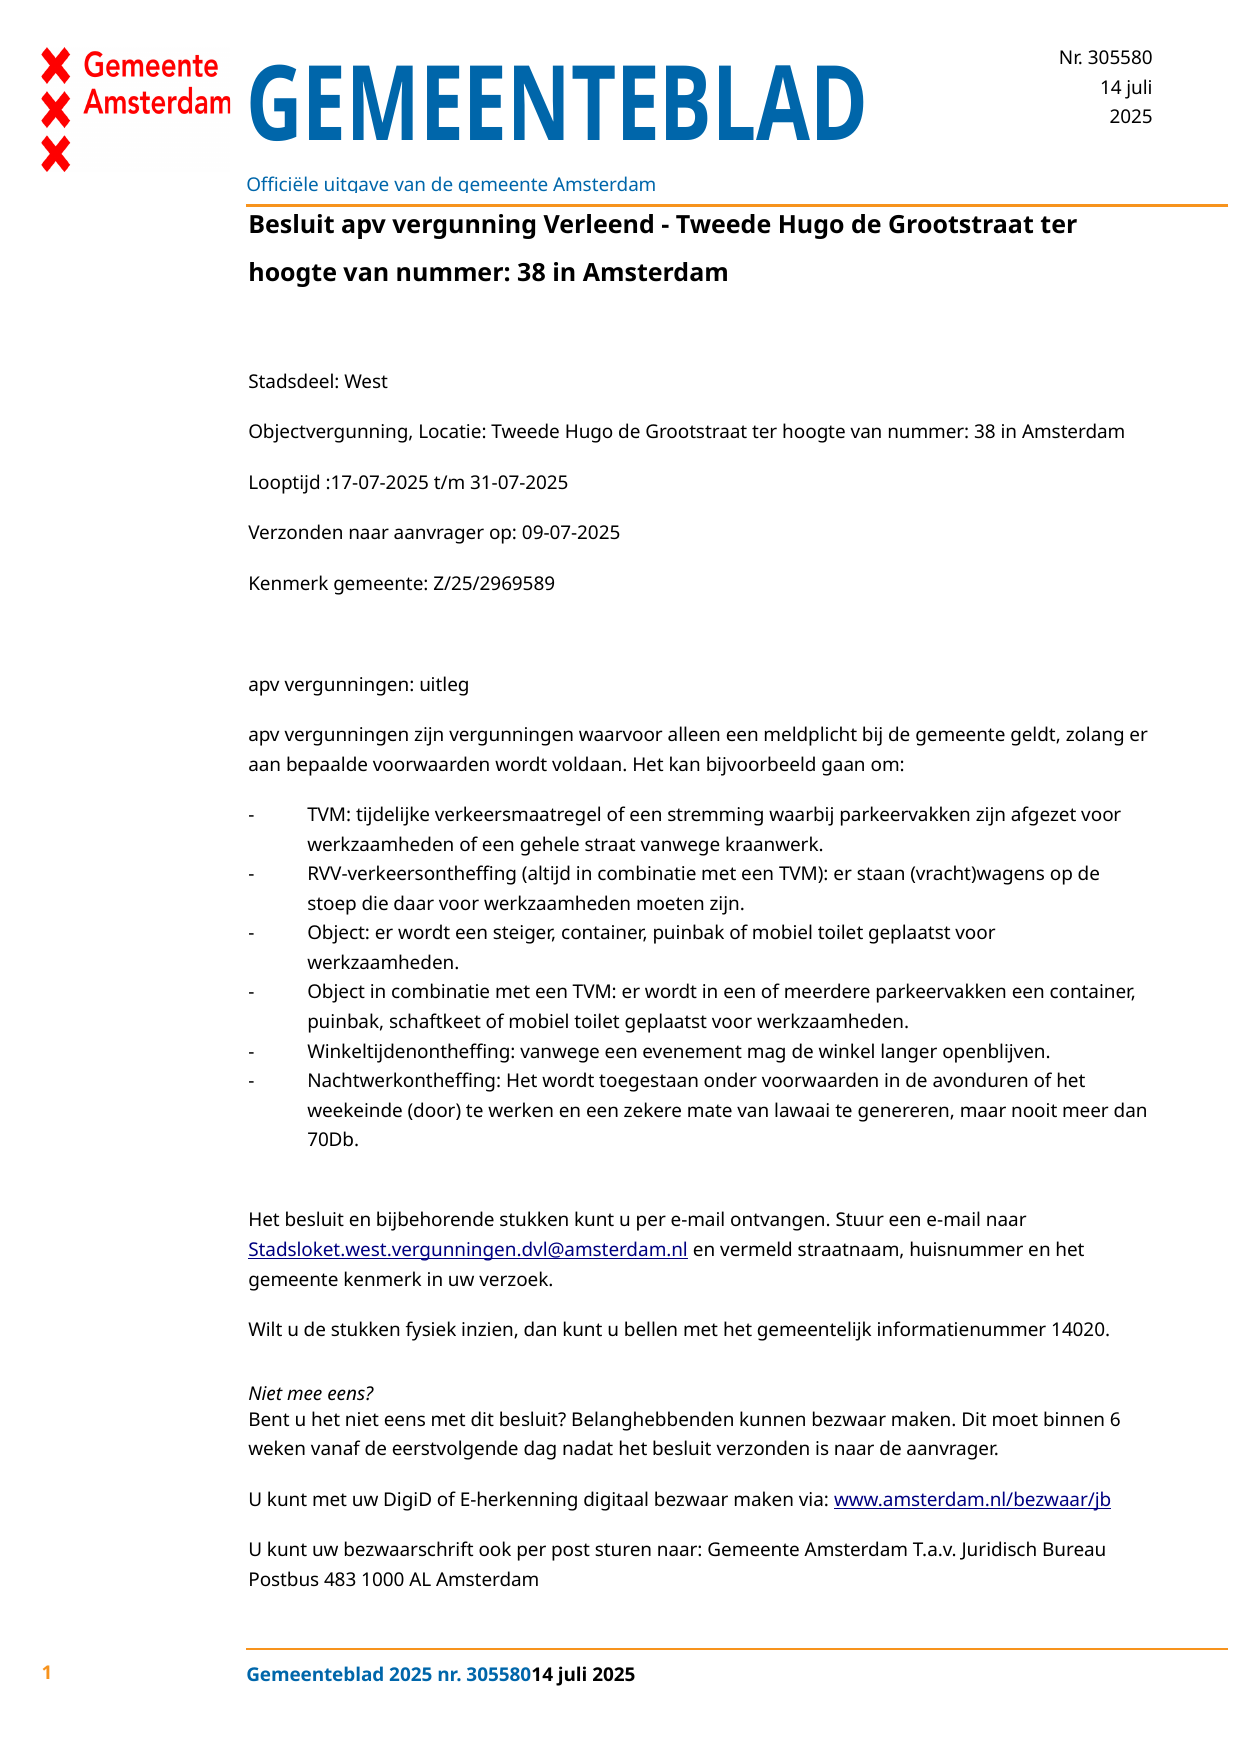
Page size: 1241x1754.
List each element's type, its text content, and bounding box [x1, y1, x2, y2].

list Winkeltijdenontheffing: vanwege een evenement mag de winkel langer openblijven. [248, 1038, 1152, 1064]
list Object in combinatie met een TVM: er wordt in een of meerdere parkeervakken een container, puinbak, schaftkeet of mobiel toilet geplaatst voor werkzaamheden. [248, 979, 1152, 1034]
text U kunt uw bezwaarschrift ook per post sturen naar: Gemeente Amsterdam T.a.v. Juridisch Bureau Postbus 483 1000 AL Amsterdam [248, 1536, 1152, 1592]
text Verzonden naar aanvrager op: 09-07-2025 [248, 519, 1152, 545]
text Looptijd :17-07-2025 t/m 31-07-2025 [248, 469, 1152, 495]
text Het besluit en bijbehorende stukken kunt u per e-mail ontvangen. Stuur een e-mail naar Stadsloket.west.vergunningen.dvl@amsterdam.nl en vermeld straatnaam, huisnummer en het gemeente kenmerk in uw verzoek. [248, 1207, 1152, 1292]
text Wilt u de stukken fysiek inzien, dan kunt u bellen met het gemeentelijk informatienummer 14020. [248, 1316, 1152, 1342]
list RVV-verkeersontheffing (altijd in combinatie met een TVM): er staan (vracht)wagens op de stoep die daar voor werkzaamheden moeten zijn. [248, 860, 1152, 916]
list Nachtwerkontheffing: Het wordt toegestaan onder voorwaarden in de avonduren of het weekeinde (door) te werken en een zekere mate van lawaai te genereren, maar nooit meer dan 70Db. [248, 1067, 1152, 1152]
text Niet mee eens? [248, 1380, 1152, 1406]
text Stadsdeel: West [248, 368, 1152, 394]
text Bent u het niet eens met dit besluit? Belanghebbenden kunnen bezwaar maken. Dit moet binnen 6 weken vanaf de eerstvolgende dag nadat het besluit verzonden is naar de aanvrager. [248, 1406, 1152, 1461]
text Objectvergunning, Locatie: Tweede Hugo de Grootstraat ter hoogte van nummer: 38 in Amsterdam [248, 419, 1152, 444]
text U kunt met uw DigiD of E-herkenning digitaal bezwaar maken via: www.amsterdam.nl/bezwaar/jb [248, 1486, 1152, 1512]
list TVM: tijdelijke verkeersmaatregel of een stremming waarbij parkeervakken zijn afgezet voor werkzaamheden of een gehele straat vanwege kraanwerk. [248, 801, 1152, 857]
text Kenmerk gemeente: Z/25/2969589 [248, 570, 1152, 596]
text Besluit apv vergunning Verleend - Tweede Hugo de Grootstraat ter hoogte van nummer: 38 in Amsterdam [248, 207, 1152, 288]
text apv vergunningen zijn vergunningen waarvoor alleen een meldplicht bij de gemeente geldt, zolang er aan bepaalde voorwaarden wordt voldaan. Het kan bijvoorbeeld gaan om: [248, 721, 1152, 777]
picture [41, 47, 231, 172]
text apv vergunningen: uitleg [248, 671, 1152, 697]
list Object: er wordt een steiger, container, puinbak of mobiel toilet geplaatst voor werkzaamheden. [248, 919, 1152, 975]
